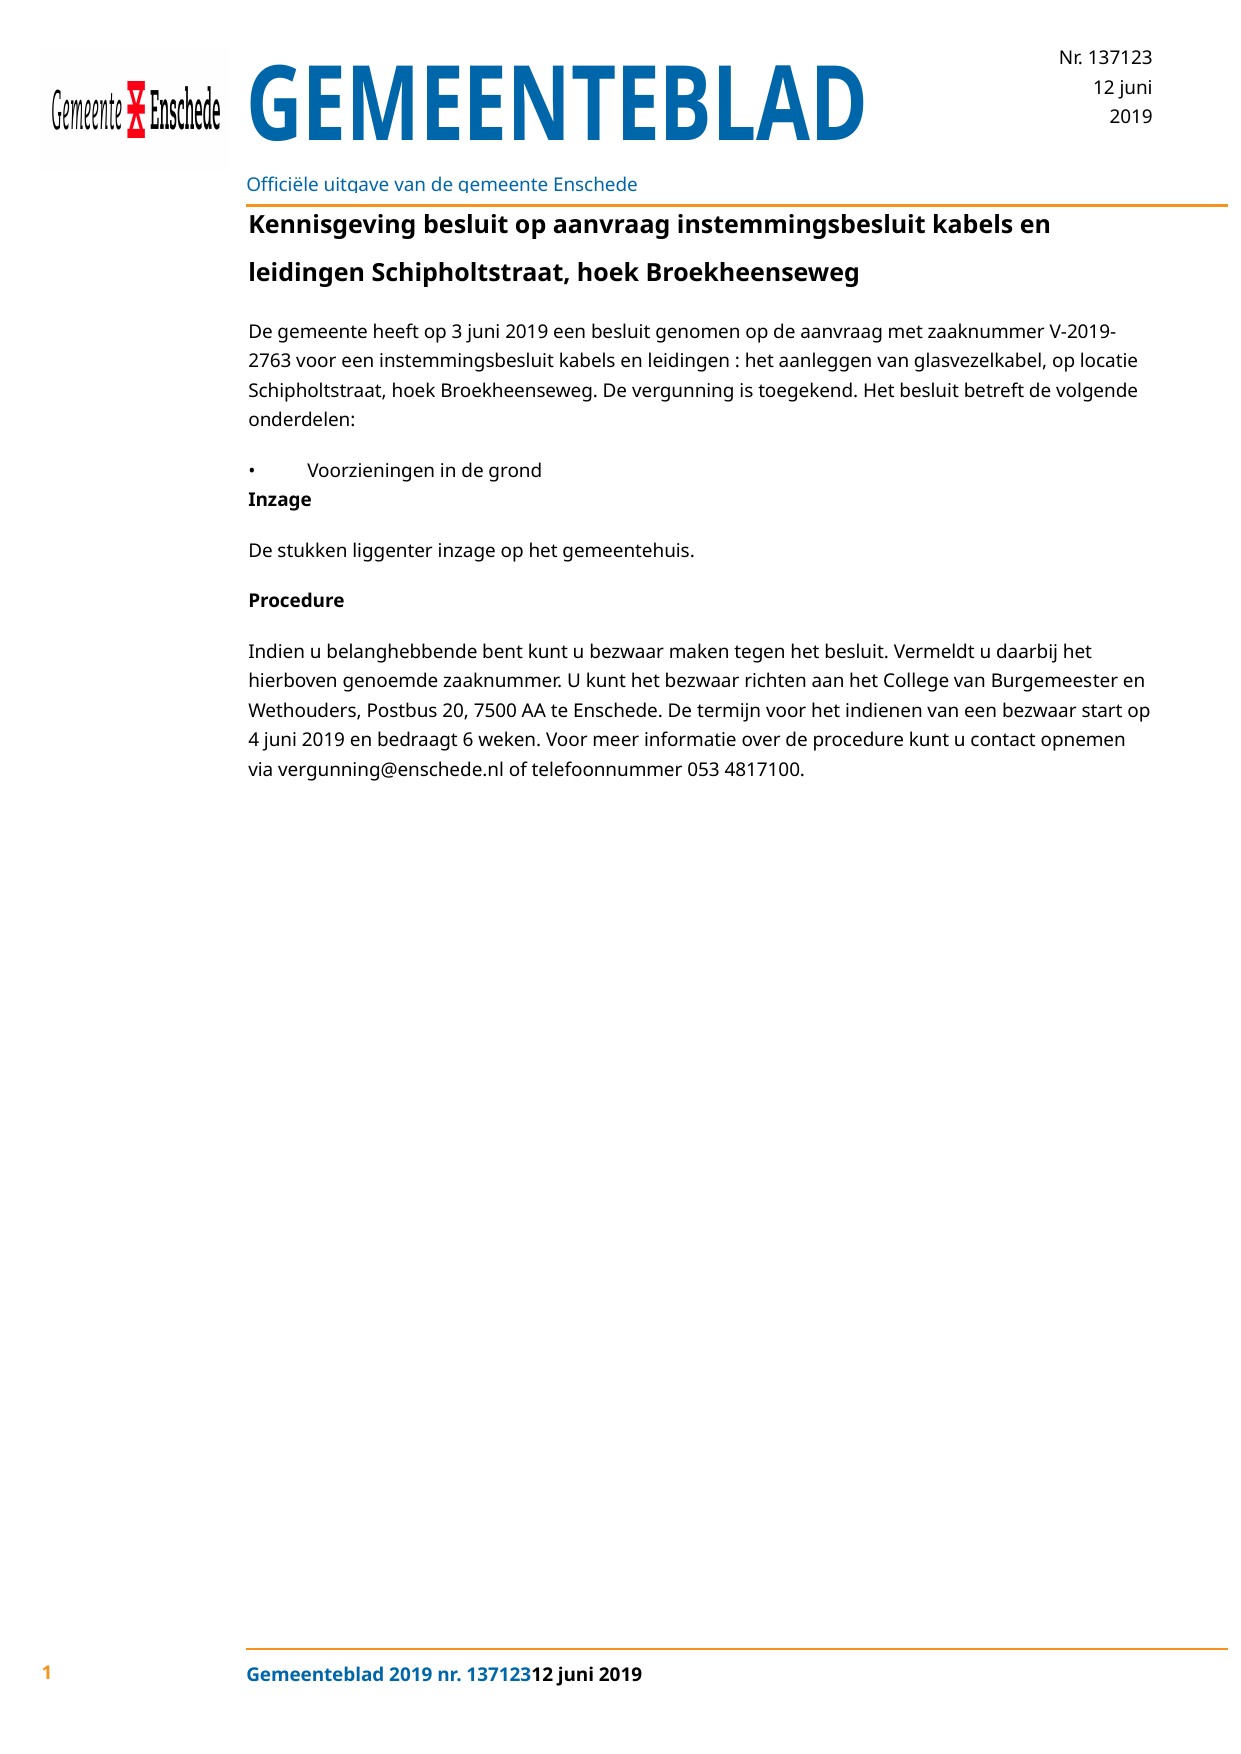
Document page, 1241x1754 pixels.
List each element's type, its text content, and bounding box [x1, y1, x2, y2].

text De stukken liggenter inzage op het gemeentehuis. [248, 537, 1152, 563]
text Procedure [248, 587, 1152, 613]
list Voorzieningen in de grond [248, 457, 1152, 483]
text De gemeente heeft op 3 juni 2019 een besluit genomen op de aanvraag met zaaknummer V-2019-2763 voor een instemmingsbesluit kabels en leidingen : het aanleggen van glasvezelkabel, op locatie Schipholtstraat, hoek Broekheenseweg. De vergunning is toegekend. Het besluit betreft de volgende onderdelen: [248, 318, 1152, 432]
text Kennisgeving besluit op aanvraag instemmingsbesluit kabels en leidingen Schipholtstraat, hoek Broekheenseweg [248, 207, 1152, 288]
text Inzage [248, 487, 1152, 512]
picture [41, 47, 231, 172]
text Indien u belanghebbende bent kunt u bezwaar maken tegen het besluit. Vermeldt u daarbij het hierboven genoemde zaaknummer. U kunt het bezwaar richten aan het College van Burgemees­ter en Wethouders, Postbus 20, 7500 AA te Enschede. De termijn voor het indienen van een bezwaar start op 4 juni 2019 en bedraagt 6 weken. Voor meer informatie over de procedure kunt u contact opnemen via vergunning@enschede.nl of telefoonnummer 053 4817100. [248, 638, 1152, 782]
